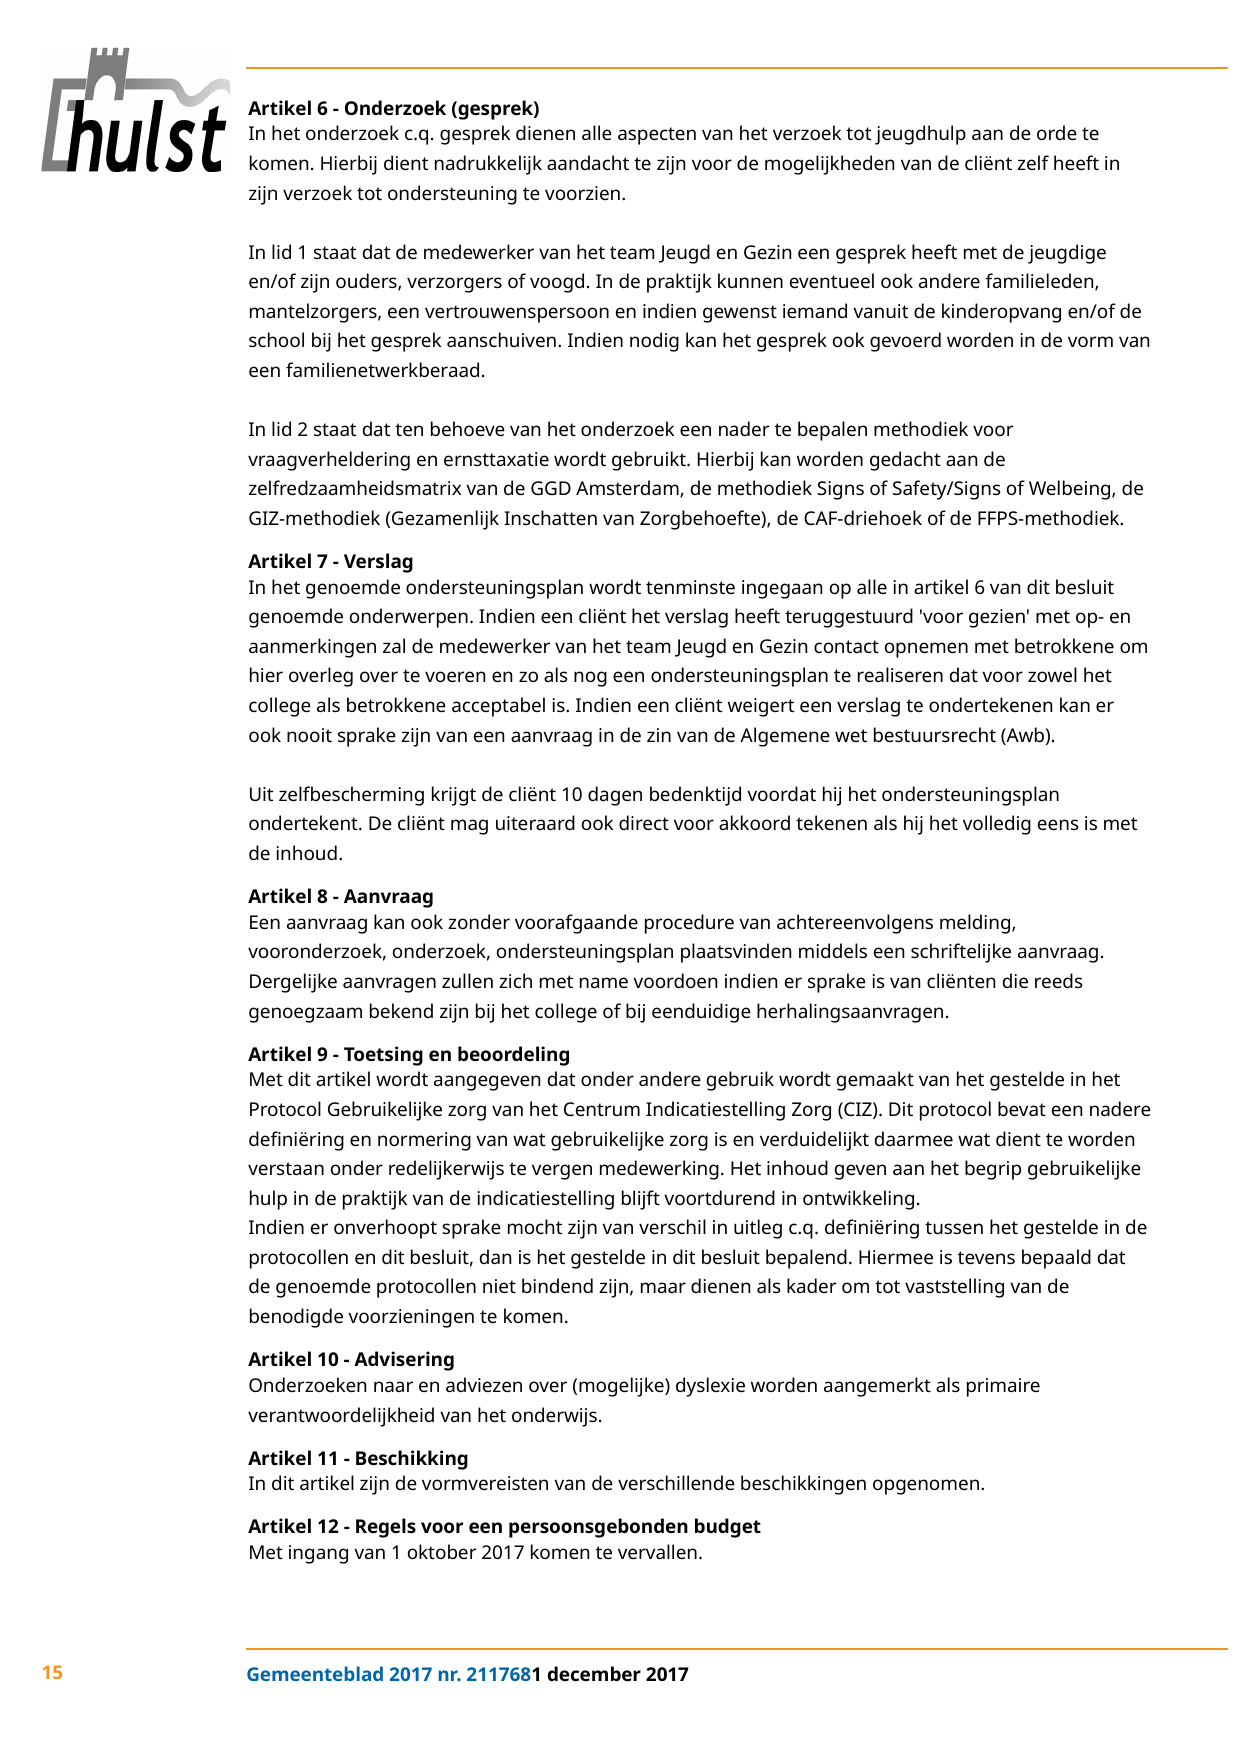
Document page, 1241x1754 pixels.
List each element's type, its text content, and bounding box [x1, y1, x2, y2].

text Artikel 7 - Verslag [248, 548, 1152, 574]
text Artikel 10 - Advisering [248, 1346, 1152, 1372]
text Artikel 6 - Onderzoek (gesprek) [248, 95, 1152, 121]
text Onderzoeken naar en adviezen over (mogelijke) dyslexie worden aangemerkt als primaire verantwoordelijkheid van het onderwijs. [248, 1372, 1152, 1427]
text In het genoemde ondersteuningsplan wordt tenminste ingegaan op alle in artikel 6 van dit besluit genoemde onderwerpen. Indien een cliënt het verslag heeft teruggestuurd 'voor gezien' met op- en aanmerkingen zal de medewerker van het team Jeugd en Gezin contact opnemen met betrokkene om hier overleg over te voeren en zo als nog een ondersteuningsplan te realiseren dat voor zowel het college als betrokkene acceptabel is. Indien een cliënt weigert een verslag te ondertekenen kan er ook nooit sprake zijn van een aanvraag in de zin van de Algemene wet bestuursrecht (Awb). [248, 574, 1152, 748]
text Artikel 9 - Toetsing en beoordeling [248, 1041, 1152, 1067]
text In lid 2 staat dat ten behoeve van het onderzoek een nader te bepalen methodiek voor vraagverheldering en ernsttaxatie wordt gebruikt. Hierbij kan worden gedacht aan de zelfredzaamheidsmatrix van de GGD Amsterdam, de methodiek Signs of Safety/Signs of Welbeing, de GIZ-methodiek (Gezamenlijk Inschatten van Zorgbehoefte), de CAF-driehoek of de FFPS-methodiek. [248, 416, 1152, 531]
text Met dit artikel wordt aangegeven dat onder andere gebruik wordt gemaakt van het gestelde in het Protocol Gebruikelijke zorg van het Centrum Indicatiestelling Zorg (CIZ). Dit protocol bevat een nadere definiëring en normering van wat gebruikelijke zorg is en verduidelijkt daarmee wat dient te worden verstaan onder redelijkerwijs te vergen medewerking. Het inhoud geven aan het begrip gebruikelijke hulp in de praktijk van de indicatiestelling blijft voortdurend in ontwikkeling. [248, 1067, 1152, 1211]
text In het onderzoek c.q. gesprek dienen alle aspecten van het verzoek tot jeugdhulp aan de orde te komen. Hierbij dient nadrukkelijk aandacht te zijn voor de mogelijkheden van de cliënt zelf heeft in zijn verzoek tot ondersteuning te voorzien. [248, 121, 1152, 205]
text Indien er onverhoopt sprake mocht zijn van verschil in uitleg c.q. definiëring tussen het gestelde in de protocollen en dit besluit, dan is het gestelde in dit besluit bepalend. Hiermee is tevens bepaald dat de genoemde protocollen niet bindend zijn, maar dienen als kader om tot vaststelling van de benodigde voorzieningen te komen. [248, 1214, 1152, 1329]
text Uit zelfbescherming krijgt de cliënt 10 dagen bedenktijd voordat hij het ondersteuningsplan ondertekent. De cliënt mag uiteraard ook direct voor akkoord tekenen als hij het volledig eens is met de inhoud. [248, 781, 1152, 866]
text Met ingang van 1 oktober 2017 komen te vervallen. [248, 1539, 1152, 1565]
picture [41, 47, 231, 172]
text Artikel 8 - Aanvraag [248, 883, 1152, 909]
text Een aanvraag kan ook zonder voorafgaande procedure van achtereenvolgens melding, vooronderzoek, onderzoek, ondersteuningsplan plaatsvinden middels een schriftelijke aanvraag. Dergelijke aanvragen zullen zich met name voordoen indien er sprake is van cliënten die reeds genoegzaam bekend zijn bij het college of bij eenduidige herhalingsaanvragen. [248, 909, 1152, 1023]
text Artikel 11 - Beschikking [248, 1445, 1152, 1471]
text In dit artikel zijn de vormvereisten van de verschillende beschikkingen opgenomen. [248, 1471, 1152, 1496]
text Artikel 12 - Regels voor een persoonsgebonden budget [248, 1514, 1152, 1539]
text In lid 1 staat dat de medewerker van het team Jeugd en Gezin een gesprek heeft met de jeugdige en/of zijn ouders, verzorgers of voogd. In de praktijk kunnen eventueel ook andere familieleden, mantelzorgers, een vertrouwenspersoon en indien gewenst iemand vanuit de kinderopvang en/of de school bij het gesprek aanschuiven. Indien nodig kan het gesprek ook gevoerd worden in de vorm van een familienetwerkberaad. [248, 239, 1152, 383]
